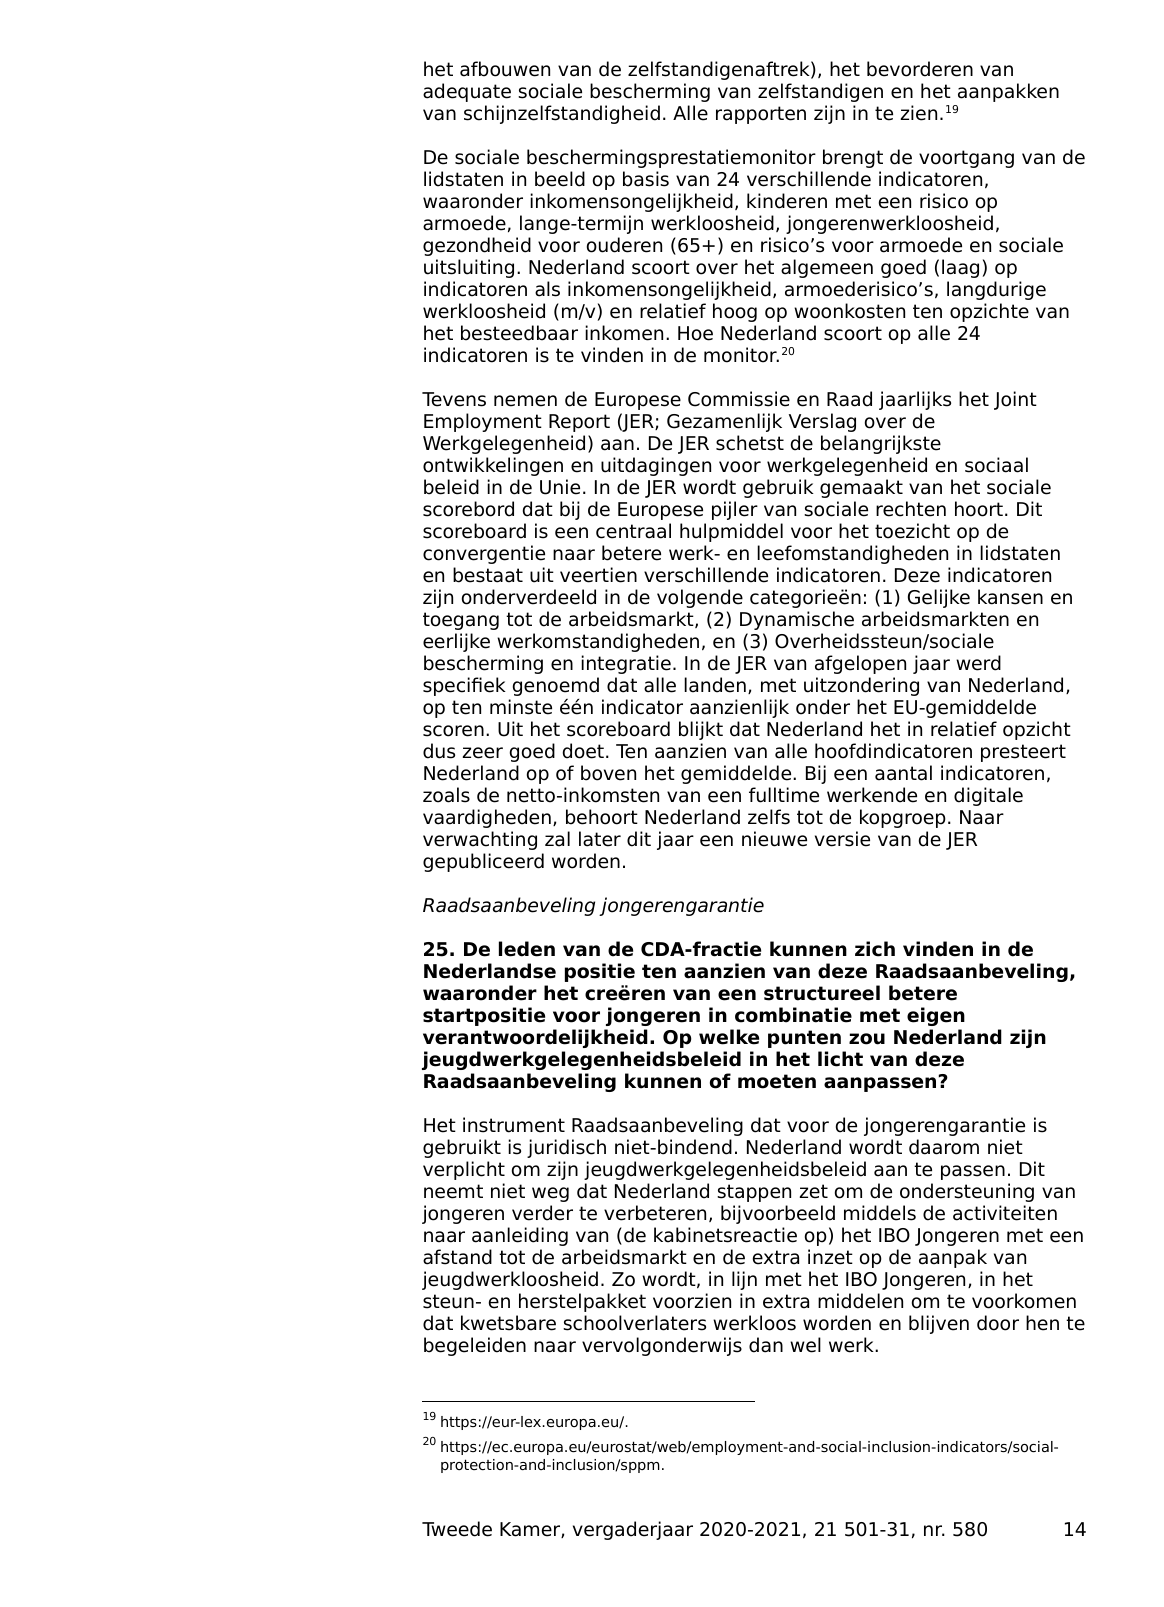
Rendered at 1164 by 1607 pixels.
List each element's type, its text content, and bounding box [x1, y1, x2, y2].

text Het instrument Raadsaanbeveling dat voor de jongerengarantie is gebruikt is juridisch niet-bindend. Nederland wordt daarom niet verplicht om zijn jeugdwerkgelegenheidsbeleid aan te passen. Dit neemt niet weg dat Nederland stappen zet om de ondersteuning van jongeren verder te verbeteren, bijvoorbeeld middels de activiteiten naar aanleiding van (de kabinetsreactie op) het IBO Jongeren met een afstand tot de arbeidsmarkt en de extra inzet op de aanpak van jeugdwerkloosheid. Zo wordt, in lijn met het IBO Jongeren, in het steun- en herstelpakket voorzien in extra middelen om te voorkomen dat kwetsbare schoolverlaters werkloos worden en blijven door hen te begeleiden naar vervolgonderwijs dan wel werk. [422, 1115, 1087, 1357]
text 25. De leden van de CDA-fractie kunnen zich vinden in de Nederlandse positie ten aanzien van deze Raadsaanbeveling, waaronder het creëren van een structureel betere startpositie voor jongeren in combinatie met eigen verantwoordelijkheid. Op welke punten zou Nederland zijn jeugdwerkgelegenheidsbeleid in het licht van deze Raadsaanbeveling kunnen of moeten aanpassen? [422, 939, 1087, 1093]
text Tevens nemen de Europese Commissie en Raad jaarlijks het Joint Employment Report (JER; Gezamenlijk Verslag over de Werkgelegenheid) aan. De JER schetst de belangrijkste ontwikkelingen en uitdagingen voor werkgelegenheid en sociaal beleid in de Unie. In de JER wordt gebruik gemaakt van het sociale scorebord dat bij de Europese pijler van sociale rechten hoort. Dit scoreboard is een centraal hulpmiddel voor het toezicht op de convergentie naar betere werk- en leefomstandigheden in lidstaten en bestaat uit veertien verschillende indicatoren. Deze indicatoren zijn onderverdeeld in de volgende categorieën: (1) Gelijke kansen en toegang tot de arbeidsmarkt, (2) Dynamische arbeidsmarkten en eerlijke werkomstandigheden, en (3) Overheidssteun/sociale bescherming en integratie. In de JER van afgelopen jaar werd specifiek genoemd dat alle landen, met uitzondering van Nederland, op ten minste één indicator aanzienlijk onder het EU-gemiddelde scoren. Uit het scoreboard blijkt dat Nederland het in relatief opzicht dus zeer goed doet. Ten aanzien van alle hoofdindicatoren presteert Nederland op of boven het gemiddelde. Bij een aantal indicatoren, zoals de netto-inkomsten van een fulltime werkende en digitale vaardigheden, behoort Nederland zelfs tot de kopgroep. Naar verwachting zal later dit jaar een nieuwe versie van de JER gepubliceerd worden. [422, 389, 1087, 873]
subtitle Raadsaanbeveling jongerengarantie [422, 895, 1087, 917]
text het afbouwen van de zelfstandigenaftrek), het bevorderen van adequate sociale bescherming van zelfstandigen en het aanpakken van schijnzelfstandigheid. Alle rapporten zijn in te zien. [422, 59, 1087, 125]
text https://eur-lex.europa.eu/. [422, 1410, 1087, 1432]
text https://ec.europa.eu/eurostat/web/employment-and-social-inclusion-indicators/social-protection-and-inclusion/sppm. [422, 1435, 1087, 1474]
text De sociale beschermingsprestatiemonitor brengt de voortgang van de lidstaten in beeld op basis van 24 verschillende indicatoren, waaronder inkomensongelijkheid, kinderen met een risico op armoede, lange-termijn werkloosheid, jongerenwerkloosheid, gezondheid voor ouderen (65+) en risico’s voor armoede en sociale uitsluiting. Nederland scoort over het algemeen goed (laag) op indicatoren als inkomensongelijkheid, armoederisico’s, langdurige werkloosheid (m/v) en relatief hoog op woonkosten ten opzichte van het besteedbaar inkomen. Hoe Nederland scoort op alle 24 indicatoren is te vinden in de monitor. [422, 147, 1087, 367]
